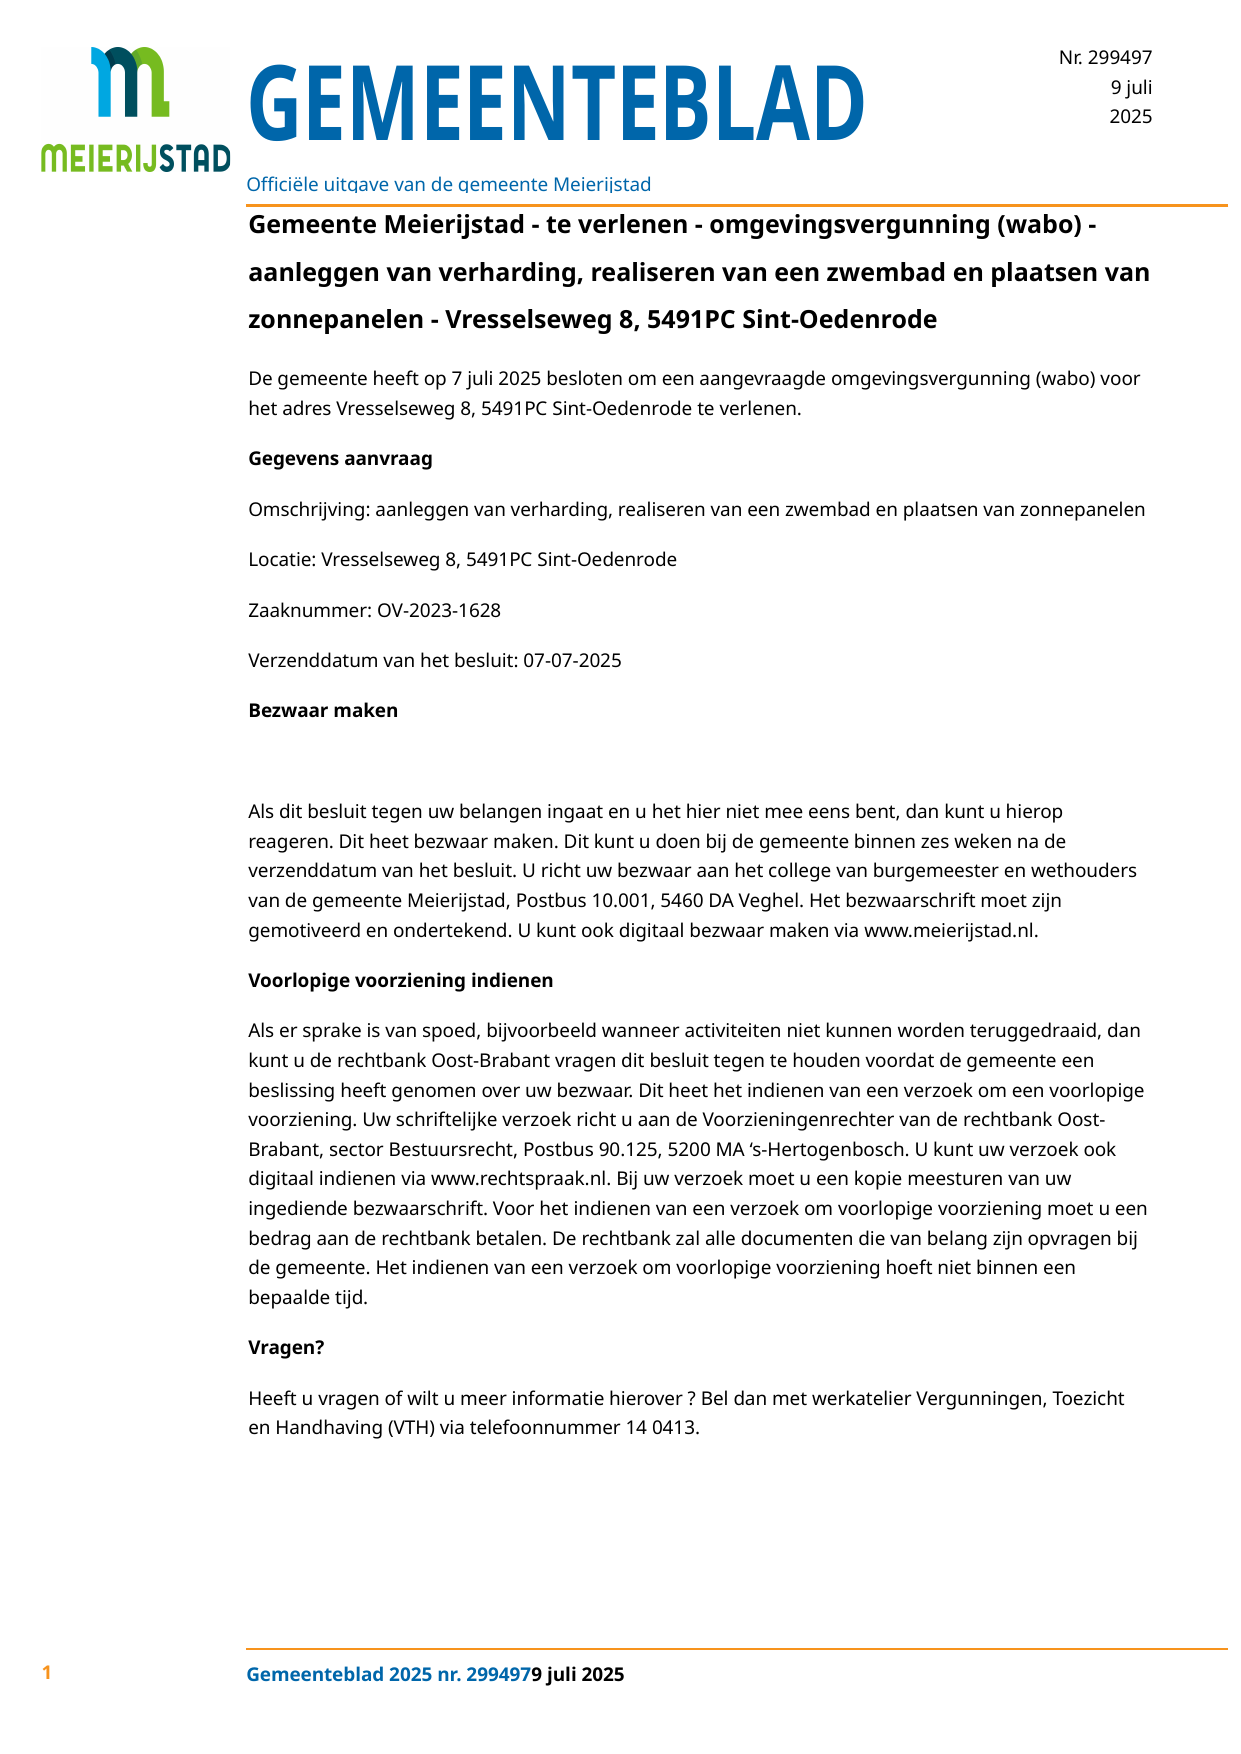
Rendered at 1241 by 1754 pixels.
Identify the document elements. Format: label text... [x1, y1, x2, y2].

text Voorlopige voorziening indienen [248, 967, 1152, 993]
text Zaaknummer: OV-2023-1628 [248, 597, 1152, 622]
text Verzenddatum van het besluit: 07-07-2025 [248, 647, 1152, 673]
text Gegevens aanvraag [248, 446, 1152, 471]
text Gemeente Meierijstad - te verlenen - omgevingsvergunning (wabo) - aanleggen van verharding, realiseren van een zwembad en plaatsen van zonnepanelen - Vresselseweg 8, 5491PC Sint-Oedenrode [248, 207, 1152, 336]
text Omschrijving: aanleggen van verharding, realiseren van een zwembad en plaatsen van zonnepanelen [248, 496, 1152, 522]
text Als er sprake is van spoed, bijvoorbeeld wanneer activiteiten niet kunnen worden teruggedraaid, dan kunt u de rechtbank Oost-Brabant vragen dit besluit tegen te houden voordat de gemeente een beslissing heeft genomen over uw bezwaar. Dit heet het indienen van een verzoek om een voorlopige voorziening. Uw schriftelijke verzoek richt u aan de Voorzieningenrechter van de rechtbank Oost-Brabant, sector Bestuursrecht, Postbus 90.125, 5200 MA ‘s-Hertogenbosch. U kunt uw verzoek ook digitaal indienen via www.rechtspraak.nl. Bij uw verzoek moet u een kopie meesturen van uw ingediende bezwaarschrift. Voor het indienen van een verzoek om voorlopige voorziening moet u een bedrag aan de rechtbank betalen. De rechtbank zal alle documenten die van belang zijn opvragen bij de gemeente. Het indienen van een verzoek om voorlopige voorziening hoeft niet binnen een bepaalde tijd. [248, 1018, 1152, 1309]
text Locatie: Vresselseweg 8, 5491PC Sint-Oedenrode [248, 546, 1152, 572]
text De gemeente heeft op 7 juli 2025 besloten om een aangevraagde omgevingsvergunning (wabo) voor het adres Vresselseweg 8, 5491PC Sint-Oedenrode te verlenen. [248, 366, 1152, 421]
text Heeft u vragen of wilt u meer informatie hierover ? Bel dan met werkatelier Vergunningen, Toezicht en Handhaving (VTH) via telefoonnummer 14 0413. [248, 1385, 1152, 1440]
text Bezwaar maken [248, 698, 1152, 723]
text Als dit besluit tegen uw belangen ingaat en u het hier niet mee eens bent, dan kunt u hierop reageren. Dit heet bezwaar maken. Dit kunt u doen bij de gemeente binnen zes weken na de verzenddatum van het besluit. U richt uw bezwaar aan het college van burgemeester en wethouders van de gemeente Meierijstad, Postbus 10.001, 5460 DA Veghel. Het bezwaarschrift moet zijn gemotiveerd en ondertekend. U kunt ook digitaal bezwaar maken via www.meierijstad.nl. [248, 798, 1152, 942]
text Vragen? [248, 1334, 1152, 1360]
picture [41, 47, 231, 172]
